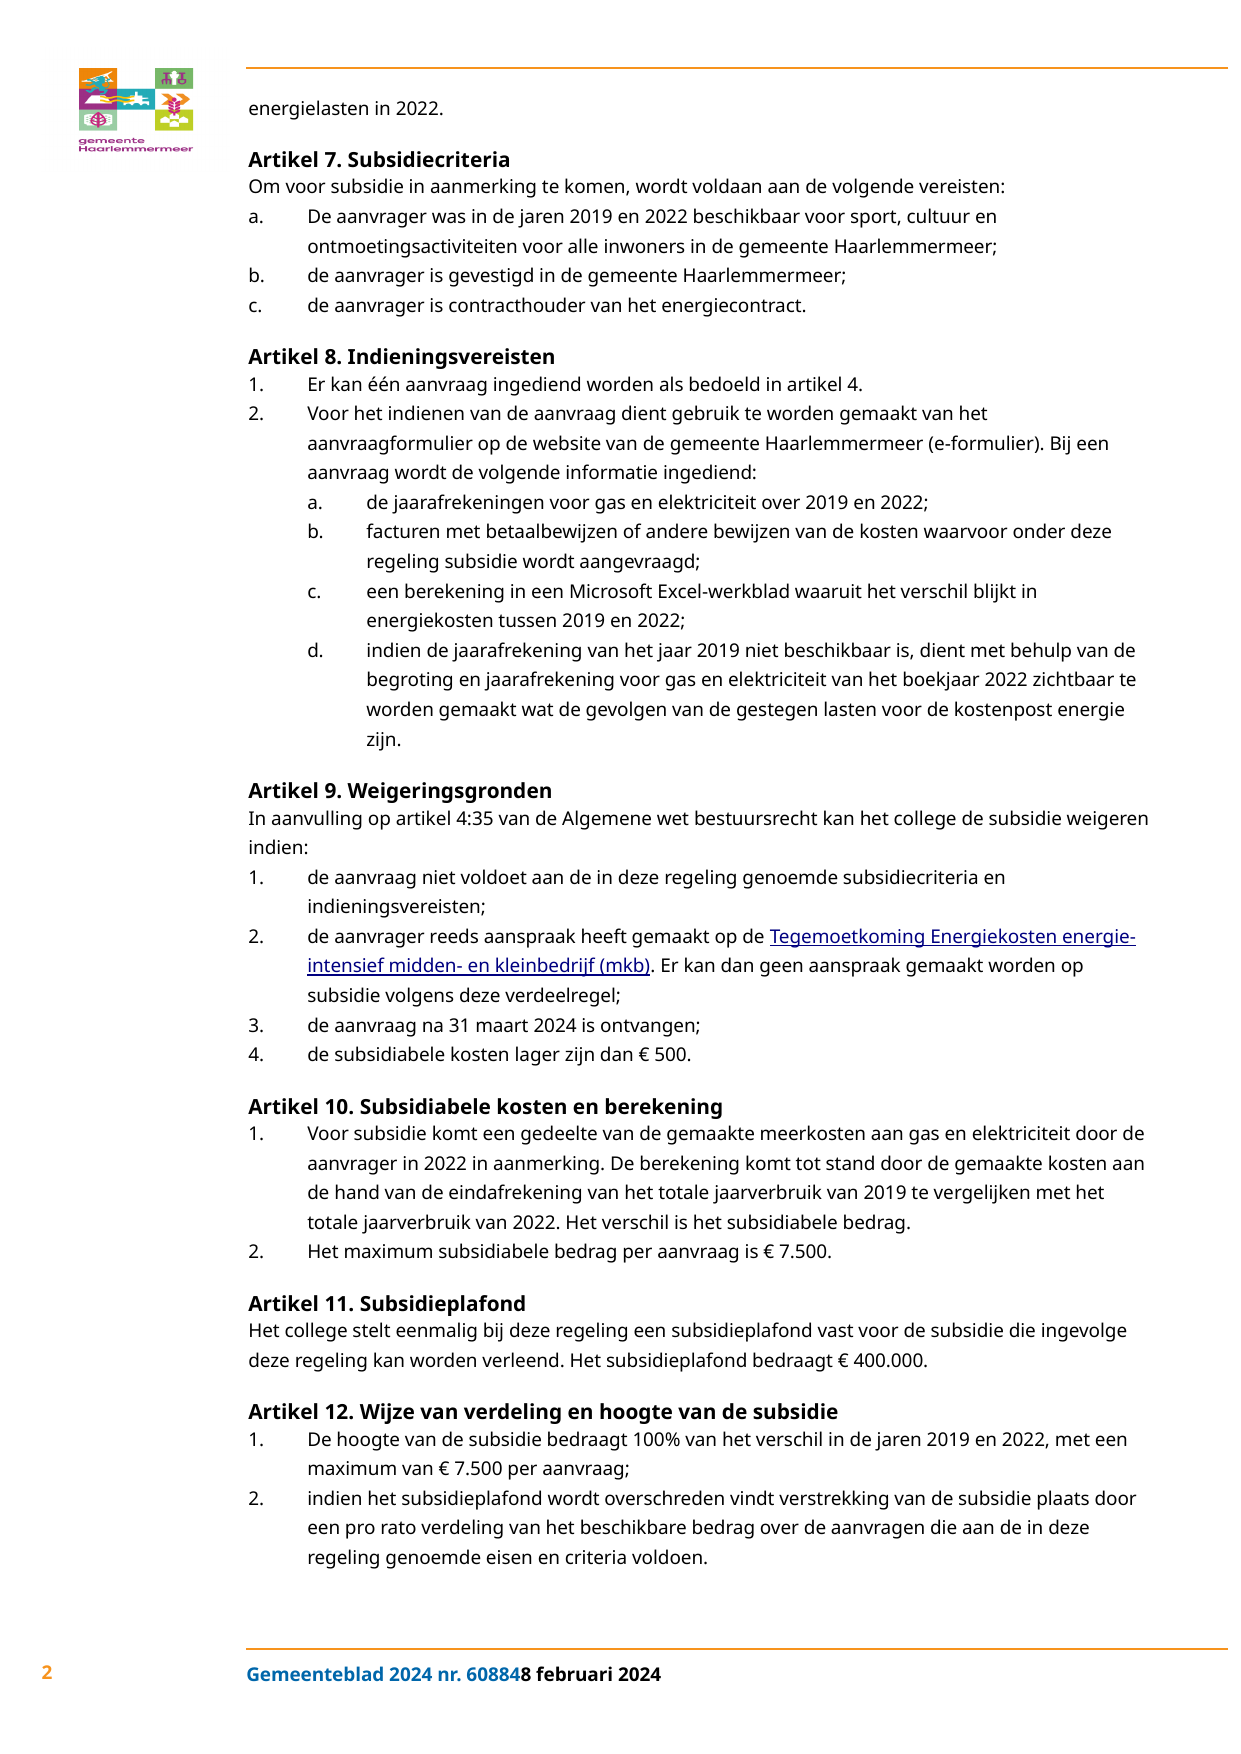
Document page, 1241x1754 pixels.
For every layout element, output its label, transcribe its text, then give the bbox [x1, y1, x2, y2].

text energielasten in 2022. [248, 95, 1152, 121]
text In aanvulling op artikel 4:35 van de Algemene wet bestuursrecht kan het college de subsidie weigeren indien: [248, 805, 1152, 860]
list Er kan één aanvraag ingediend worden als bedoeld in artikel 4. [248, 371, 1152, 397]
text Artikel 8. Indieningsvereisten [248, 342, 1152, 371]
list de aanvrager reeds aanspraak heeft gemaakt op de Tegemoetkoming Energiekosten energie-intensief midden- en kleinbedrijf (mkb). Er kan dan geen aanspraak gemaakt worden op subsidie volgens deze verdeelregel; [248, 923, 1152, 1008]
list de aanvrager is contracthouder van het energiecontract. [248, 292, 1152, 318]
list de jaarafrekeningen voor gas en elektriciteit over 2019 en 2022; [307, 489, 1152, 515]
list indien het subsidieplafond wordt overschreden vindt verstrekking van de subsidie plaats door een pro rato verdeling van het beschikbare bedrag over de aanvragen die aan de in deze regeling genoemde eisen en criteria voldoen. [248, 1485, 1152, 1570]
list de aanvrager is gevestigd in de gemeente Haarlemmermeer; [248, 262, 1152, 288]
text Om voor subsidie in aanmerking te komen, wordt voldaan aan de volgende vereisten: [248, 174, 1152, 199]
list De aanvrager was in de jaren 2019 en 2022 beschikbaar voor sport, cultuur en ontmoetingsactiviteiten voor alle inwoners in de gemeente Haarlemmermeer; [248, 203, 1152, 258]
list indien de jaarafrekening van het jaar 2019 niet beschikbaar is, dient met behulp van de begroting en jaarafrekening voor gas en elektriciteit van het boekjaar 2022 zichtbaar te worden gemaakt wat de gevolgen van de gestegen lasten voor de kostenpost energie zijn. [307, 637, 1152, 752]
text Artikel 9. Weigeringsgronden [248, 776, 1152, 805]
list Voor subsidie komt een gedeelte van de gemaakte meerkosten aan gas en elektriciteit door de aanvrager in 2022 in aanmerking. De berekening komt tot stand door de gemaakte kosten aan de hand van de eindafrekening van het totale jaarverbruik van 2019 te vergelijken met het totale jaarverbruik van 2022. Het verschil is het subsidiabele bedrag. [248, 1120, 1152, 1235]
text Artikel 7. Subsidiecriteria [248, 145, 1152, 174]
picture [41, 47, 231, 172]
list De hoogte van de subsidie bedraagt 100% van het verschil in de jaren 2019 en 2022, met een maximum van € 7.500 per aanvraag; [248, 1426, 1152, 1481]
list de aanvraag niet voldoet aan de in deze regeling genoemde subsidiecriteria en indieningsvereisten; [248, 864, 1152, 919]
text Artikel 12. Wijze van verdeling en hoogte van de subsidie [248, 1397, 1152, 1426]
list de subsidiabele kosten lager zijn dan € 500. [248, 1041, 1152, 1067]
text Artikel 10. Subsidiabele kosten en berekening [248, 1092, 1152, 1120]
list een berekening in een Microsoft Excel-werkblad waaruit het verschil blijkt in energiekosten tussen 2019 en 2022; [307, 578, 1152, 633]
list Voor het indienen van de aanvraag dient gebruik te worden gemaakt van het aanvraagformulier op de website van de gemeente Haarlemmermeer (e-formulier). Bij een aanvraag wordt de volgende informatie ingediend: [248, 400, 1152, 485]
list facturen met betaalbewijzen of andere bewijzen van de kosten waarvoor onder deze regeling subsidie wordt aangevraagd; [307, 519, 1152, 574]
list Het maximum subsidiabele bedrag per aanvraag is € 7.500. [248, 1238, 1152, 1264]
list de aanvraag na 31 maart 2024 is ontvangen; [248, 1012, 1152, 1037]
text Artikel 11. Subsidieplafond [248, 1289, 1152, 1317]
text Het college stelt eenmalig bij deze regeling een subsidieplafond vast voor de subsidie die ingevolge deze regeling kan worden verleend. Het subsidieplafond bedraagt € 400.000. [248, 1317, 1152, 1373]
